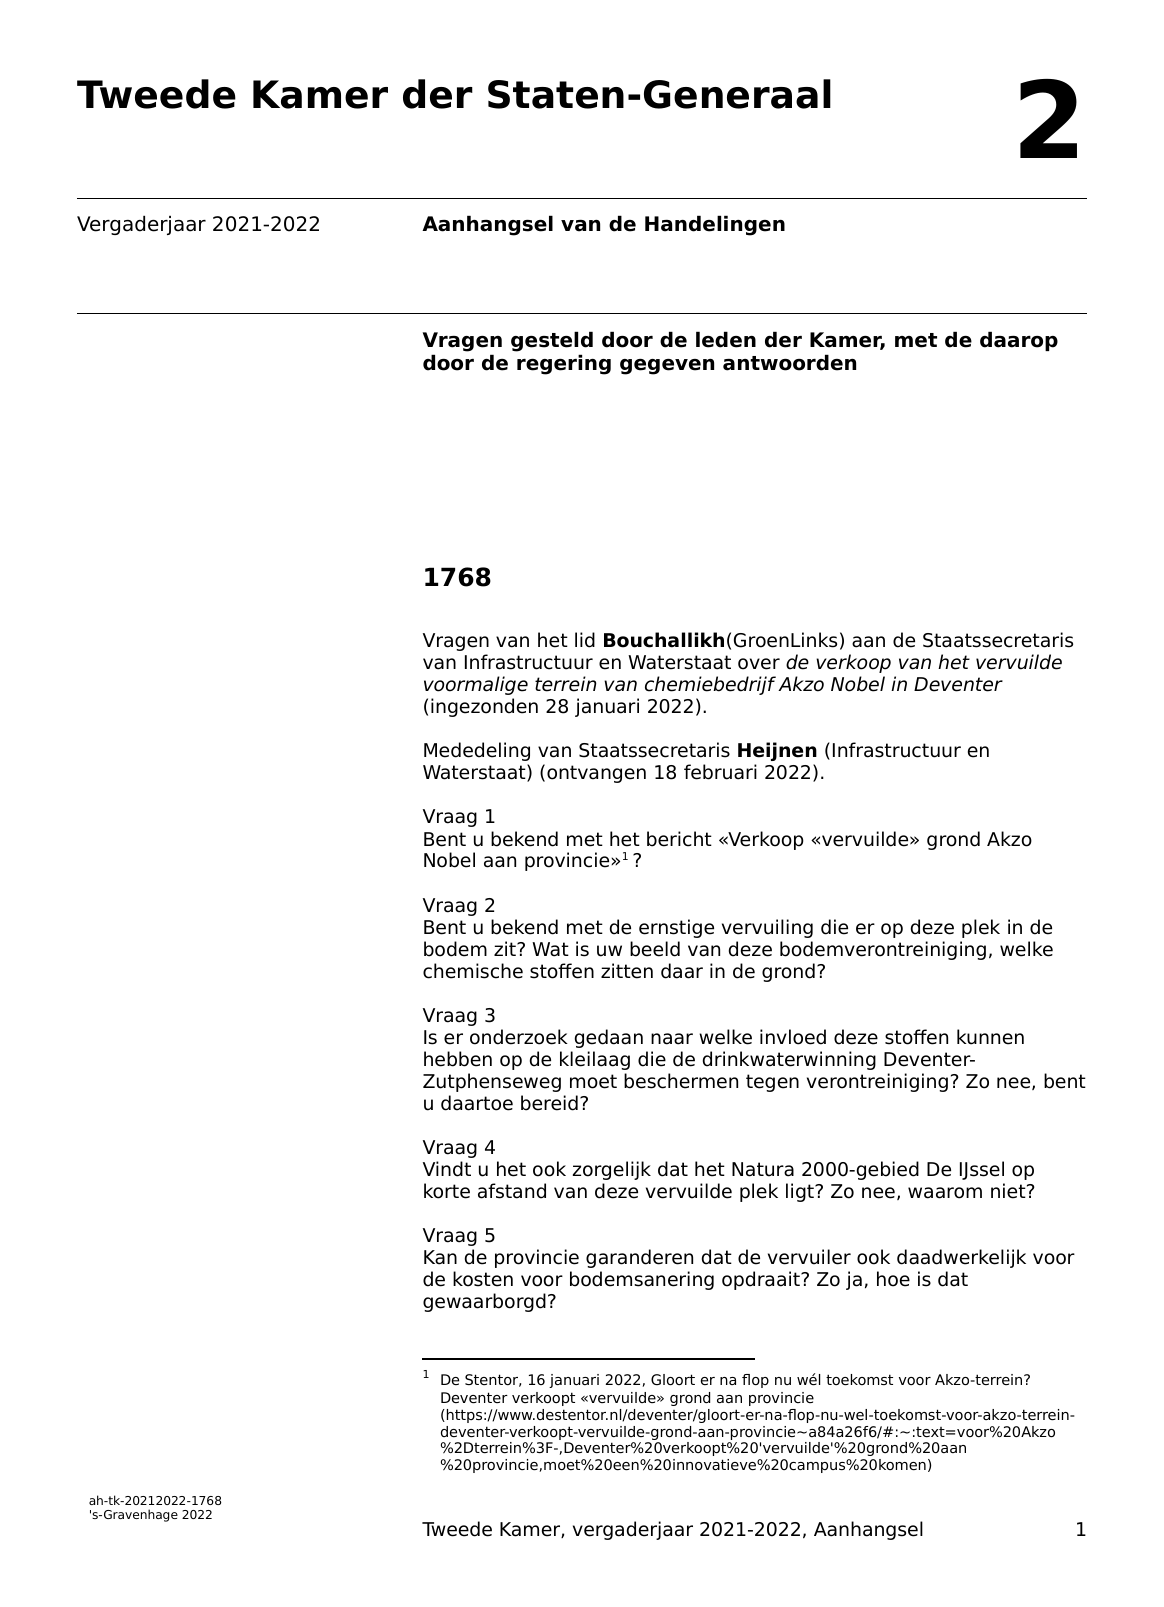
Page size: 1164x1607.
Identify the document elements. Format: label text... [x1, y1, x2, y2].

text De Stentor, 16 januari 2022, Gloort er na flop nu wél toekomst voor Akzo-terrein? Deventer verkoopt «vervuilde» grond aan provincie (https://www.destentor.nl/deventer/gloort-er-na-flop-nu-wel-toekomst-voor-akzo-terrein-deventer-verkoopt-vervuilde-grond-aan-provincie~a84a26f6/#:~:text=voor%20Akzo%2Dterrein%3F-,Deventer%20verkoopt%20'vervuilde'%20grond%20aan%20provincie,moet%20een%20innovatieve%20campus%20komen) [422, 1368, 1087, 1474]
table_header Tweede Kamer der Staten-Generaal [77, 59, 886, 198]
text Vindt u het ook zorgelijk dat het Natura 2000-gebied De IJssel op korte afstand van deze vervuilde plek ligt? Zo nee, waarom niet? [422, 1159, 1087, 1203]
text Is er onderzoek gedaan naar welke invloed deze stoffen kunnen hebben op de kleilaag die de drinkwaterwinning Deventer-Zutphenseweg moet beschermen tegen verontreiniging? Zo nee, bent u daartoe bereid? [422, 1027, 1087, 1114]
table_cell Vragen gesteld door de leden der Kamer, met de daarop door de regering gegeven antwoorden [422, 314, 1087, 375]
text Vraag 2 [422, 894, 1087, 917]
text Kan de provincie garanderen dat de vervuiler ook daadwerkelijk voor de kosten voor bodemsanering opdraait? Zo ja, hoe is dat gewaarborgd? [422, 1247, 1087, 1313]
table_cell Vergaderjaar 2021-2022 [77, 199, 422, 313]
text Bent u bekend met het bericht «Verkoop «vervuilde» grond Akzo Nobel aan provincie»? [422, 828, 1087, 872]
text Mededeling van Staatssecretaris Heijnen (Infrastructuur en Waterstaat) (ontvangen 18 februari 2022). [422, 740, 1087, 784]
text Vraag 3 [422, 1005, 1087, 1027]
text Vragen van het lid Bouchallikh(GroenLinks) aan de Staatssecretaris van Infrastructuur en Waterstaat over de verkoop van het vervuilde voormalige terrein van chemiebedrijf Akzo Nobel in Deventer (ingezonden 28 januari 2022). [422, 630, 1087, 718]
text 's-Gravenhage 2022 [88, 1508, 323, 1522]
table_header 2 [886, 59, 1087, 198]
text ah-tk-20212022-1768 [88, 1494, 323, 1508]
table_cell [77, 314, 422, 375]
text Vraag 5 [422, 1225, 1087, 1247]
text Bent u bekend met de ernstige vervuiling die er op deze plek in de bodem zit? Wat is uw beeld van deze bodemverontreiniging, welke chemische stoffen zitten daar in de grond? [422, 917, 1087, 982]
text 1768 [422, 563, 1087, 592]
table_cell Aanhangsel van de Handelingen [422, 199, 1087, 313]
text Vraag 1 [422, 806, 1087, 828]
text Vraag 4 [422, 1137, 1087, 1159]
